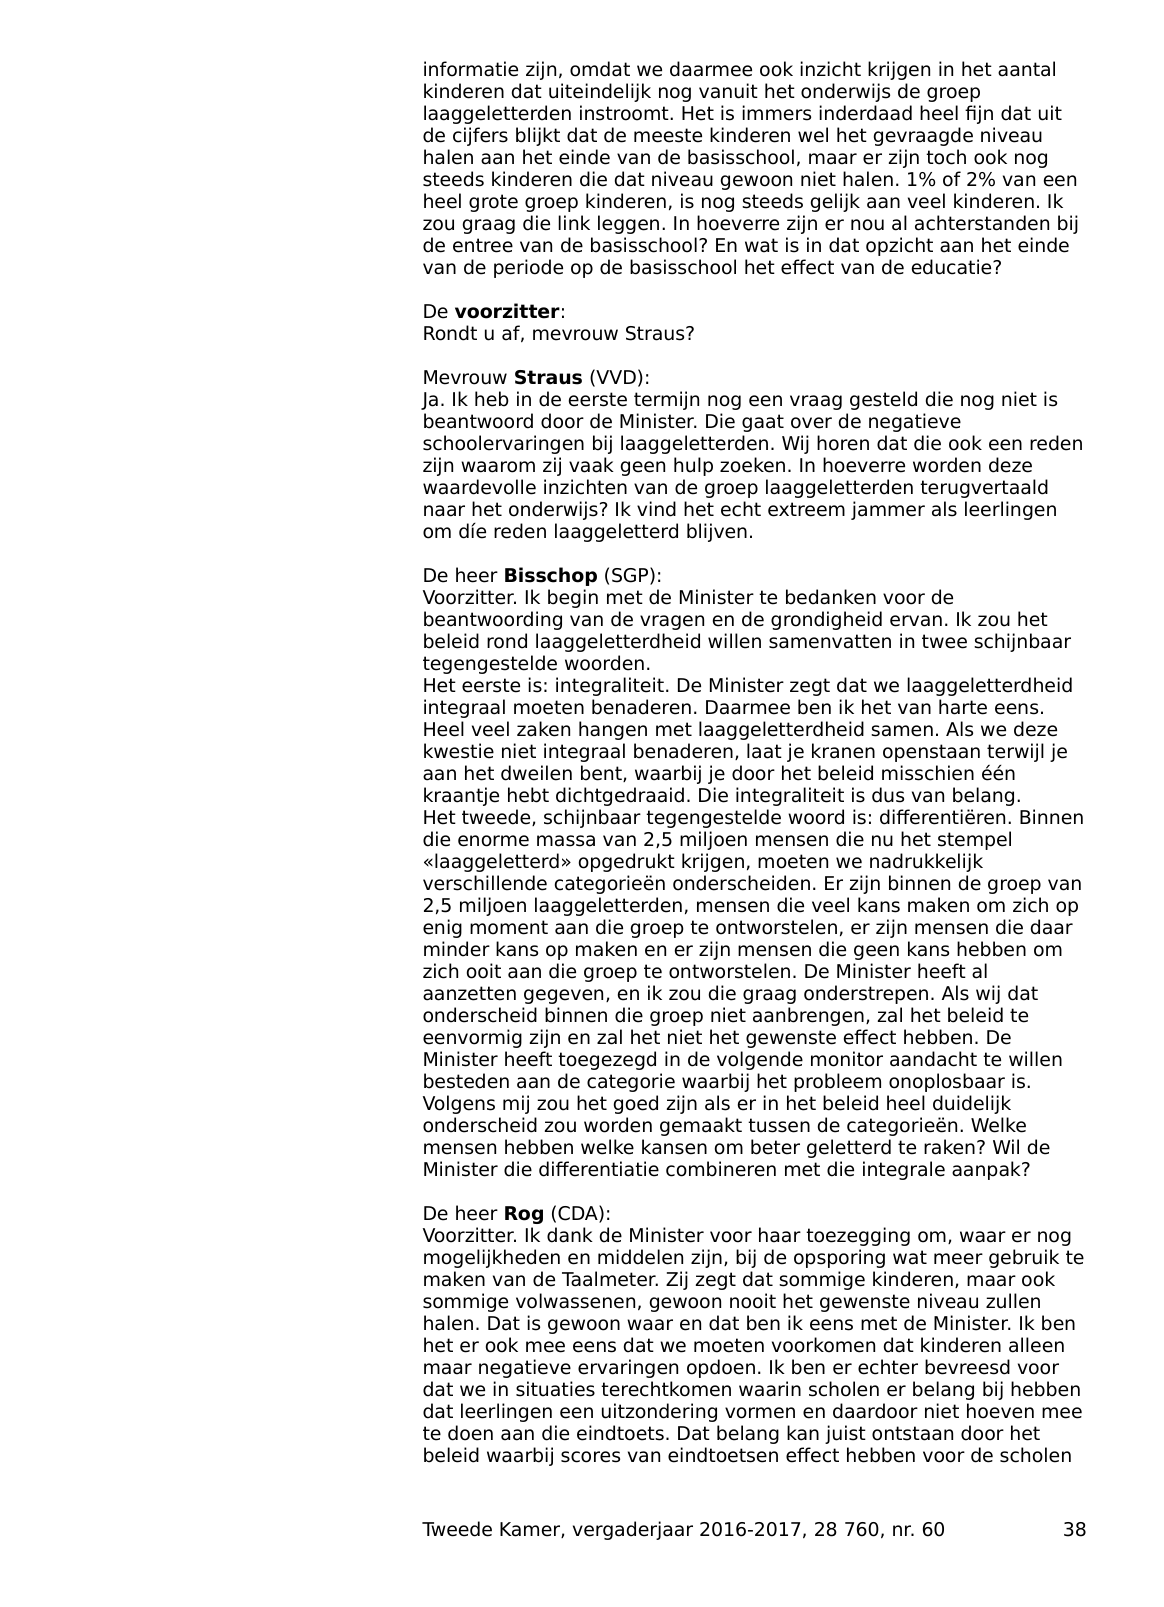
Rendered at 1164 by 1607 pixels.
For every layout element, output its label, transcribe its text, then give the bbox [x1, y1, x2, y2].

text Rondt u af, mevrouw Straus? [422, 323, 1087, 345]
text De voorzitter: [422, 301, 1087, 323]
text Ja. Ik heb in de eerste termijn nog een vraag gesteld die nog niet is beantwoord door de Minister. Die gaat over de negatieve schoolervaringen bij laaggeletterden. Wij horen dat die ook een reden zijn waarom zij vaak geen hulp zoeken. In hoeverre worden deze waardevolle inzichten van de groep laaggeletterden terugvertaald naar het onderwijs? Ik vind het echt extreem jammer als leerlingen om díe reden laaggeletterd blijven. [422, 389, 1087, 543]
text Voorzitter. Ik begin met de Minister te bedanken voor de beantwoording van de vragen en de grondigheid ervan. Ik zou het beleid rond laaggeletterdheid willen samenvatten in twee schijnbaar tegengestelde woorden. [422, 587, 1087, 675]
text De heer Rog (CDA): [422, 1203, 1087, 1225]
text Mevrouw Straus (VVD): [422, 367, 1087, 389]
text Het eerste is: integraliteit. De Minister zegt dat we laaggeletterdheid integraal moeten benaderen. Daarmee ben ik het van harte eens. Heel veel zaken hangen met laaggeletterdheid samen. Als we deze kwestie niet integraal benaderen, laat je kranen openstaan terwijl je aan het dweilen bent, waarbij je door het beleid misschien één kraantje hebt dichtgedraaid. Die integraliteit is dus van belang. [422, 675, 1087, 807]
text De heer Bisschop (SGP): [422, 565, 1087, 587]
text Het tweede, schijnbaar tegengestelde woord is: differentiëren. Binnen die enorme massa van 2,5 miljoen mensen die nu het stempel «laaggeletterd» opgedrukt krijgen, moeten we nadrukkelijk verschillende categorieën onderscheiden. Er zijn binnen de groep van 2,5 miljoen laaggeletterden, mensen die veel kans maken om zich op enig moment aan die groep te ontworstelen, er zijn mensen die daar minder kans op maken en er zijn mensen die geen kans hebben om zich ooit aan die groep te ontworstelen. De Minister heeft al aanzetten gegeven, en ik zou die graag onderstrepen. Als wij dat onderscheid binnen die groep niet aanbrengen, zal het beleid te eenvormig zijn en zal het niet het gewenste effect hebben. De Minister heeft toegezegd in de volgende monitor aandacht te willen besteden aan de categorie waarbij het probleem onoplosbaar is. Volgens mij zou het goed zijn als er in het beleid heel duidelijk onderscheid zou worden gemaakt tussen de categorieën. Welke mensen hebben welke kansen om beter geletterd te raken? Wil de Minister die differentiatie combineren met die integrale aanpak? [422, 807, 1087, 1181]
text Voorzitter. Ik dank de Minister voor haar toezegging om, waar er nog mogelijkheden en middelen zijn, bij de opsporing wat meer gebruik te maken van de Taalmeter. Zij zegt dat sommige kinderen, maar ook sommige volwassenen, gewoon nooit het gewenste niveau zullen halen. Dat is gewoon waar en dat ben ik eens met de Minister. Ik ben het er ook mee eens dat we moeten voorkomen dat kinderen alleen maar negatieve ervaringen opdoen. Ik ben er echter bevreesd voor dat we in situaties terechtkomen waarin scholen er belang bij hebben dat leerlingen een uitzondering vormen en daardoor niet hoeven mee te doen aan die eindtoets. Dat belang kan juist ontstaan door het beleid waarbij scores van eindtoetsen effect hebben voor de scholen [422, 1225, 1087, 1467]
text informatie zijn, omdat we daarmee ook inzicht krijgen in het aantal kinderen dat uiteindelijk nog vanuit het onderwijs de groep laaggeletterden instroomt. Het is immers inderdaad heel fijn dat uit de cijfers blijkt dat de meeste kinderen wel het gevraagde niveau halen aan het einde van de basisschool, maar er zijn toch ook nog steeds kinderen die dat niveau gewoon niet halen. 1% of 2% van een heel grote groep kinderen, is nog steeds gelijk aan veel kinderen. Ik zou graag die link leggen. In hoeverre zijn er nou al achterstanden bij de entree van de basisschool? En wat is in dat opzicht aan het einde van de periode op de basisschool het effect van de educatie? [422, 59, 1087, 279]
